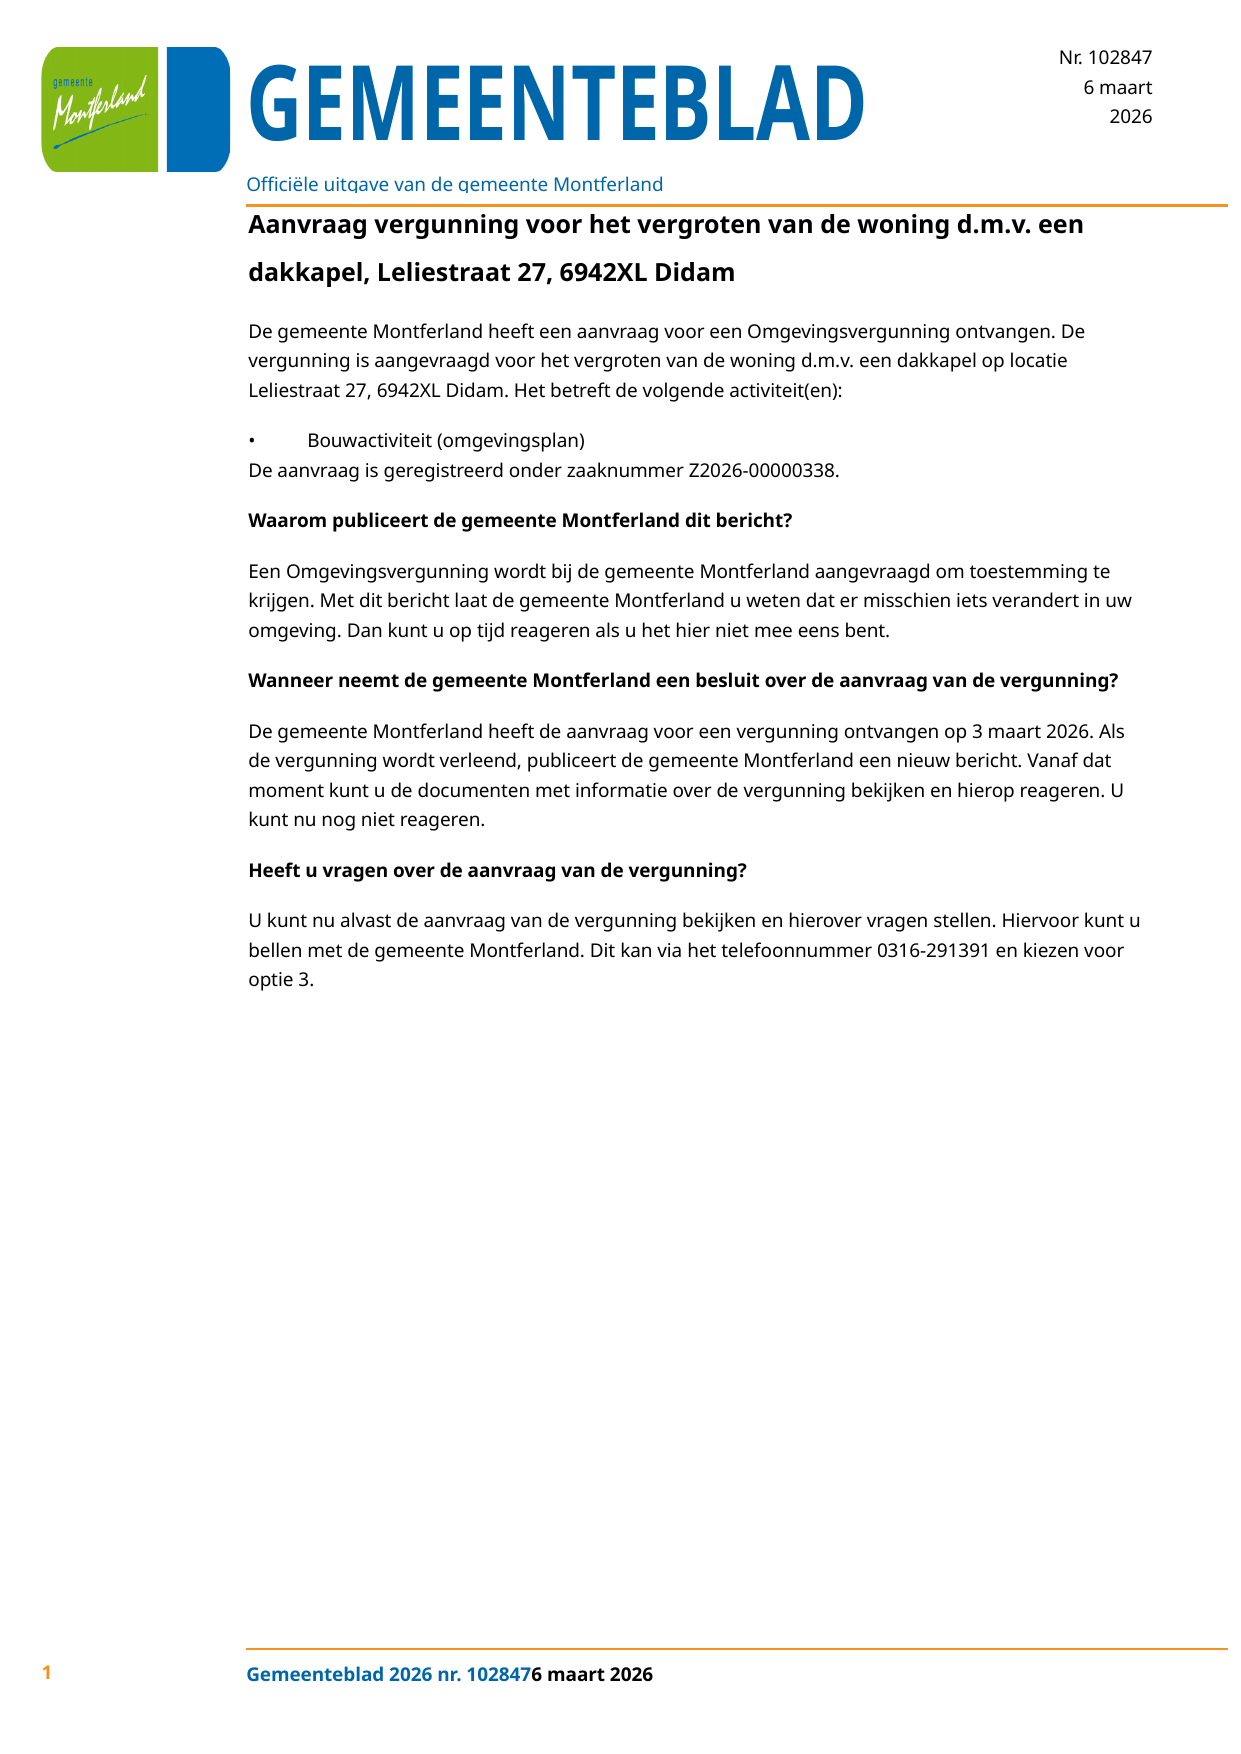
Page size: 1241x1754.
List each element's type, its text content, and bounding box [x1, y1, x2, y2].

list Bouwactiviteit (omgevingsplan) [248, 427, 1152, 453]
text De gemeente Montferland heeft een aanvraag voor een Omgevingsvergunning ontvangen. De vergunning is aangevraagd voor het vergroten van de woning d.m.v. een dakkapel op locatie Leliestraat 27, 6942XL Didam. Het betreft de volgende activiteit(en): [248, 318, 1152, 403]
text U kunt nu alvast de aanvraag van de vergunning bekijken en hierover vragen stellen. Hiervoor kunt u bellen met de gemeente Montferland. Dit kan via het telefoonnummer 0316-291391 en kiezen voor optie 3. [248, 907, 1152, 992]
text Aanvraag vergunning voor het vergroten van de woning d.m.v. een dakkapel, Leliestraat 27, 6942XL Didam [248, 207, 1152, 288]
picture [41, 47, 231, 172]
text De gemeente Montferland heeft de aanvraag voor een vergunning ontvangen op 3 maart 2026. Als de vergunning wordt verleend, publiceert de gemeente Montferland een nieuw bericht. Vanaf dat moment kunt u de documenten met informatie over de vergunning bekijken en hierop reageren. U kunt nu nog niet reageren. [248, 718, 1152, 832]
text Wanneer neemt de gemeente Montferland een besluit over de aanvraag van de vergunning? [248, 667, 1152, 693]
text Waarom publiceert de gemeente Montferland dit bericht? [248, 507, 1152, 533]
text Een Omgevingsvergunning wordt bij de gemeente Montferland aangevraagd om toestemming te krijgen. Met dit bericht laat de gemeente Montferland u weten dat er misschien iets verandert in uw omgeving. Dan kunt u op tijd reageren als u het hier niet mee eens bent. [248, 558, 1152, 643]
text De aanvraag is geregistreerd onder zaaknummer Z2026-00000338. [248, 457, 1152, 483]
text Heeft u vragen over de aanvraag van de vergunning? [248, 857, 1152, 883]
